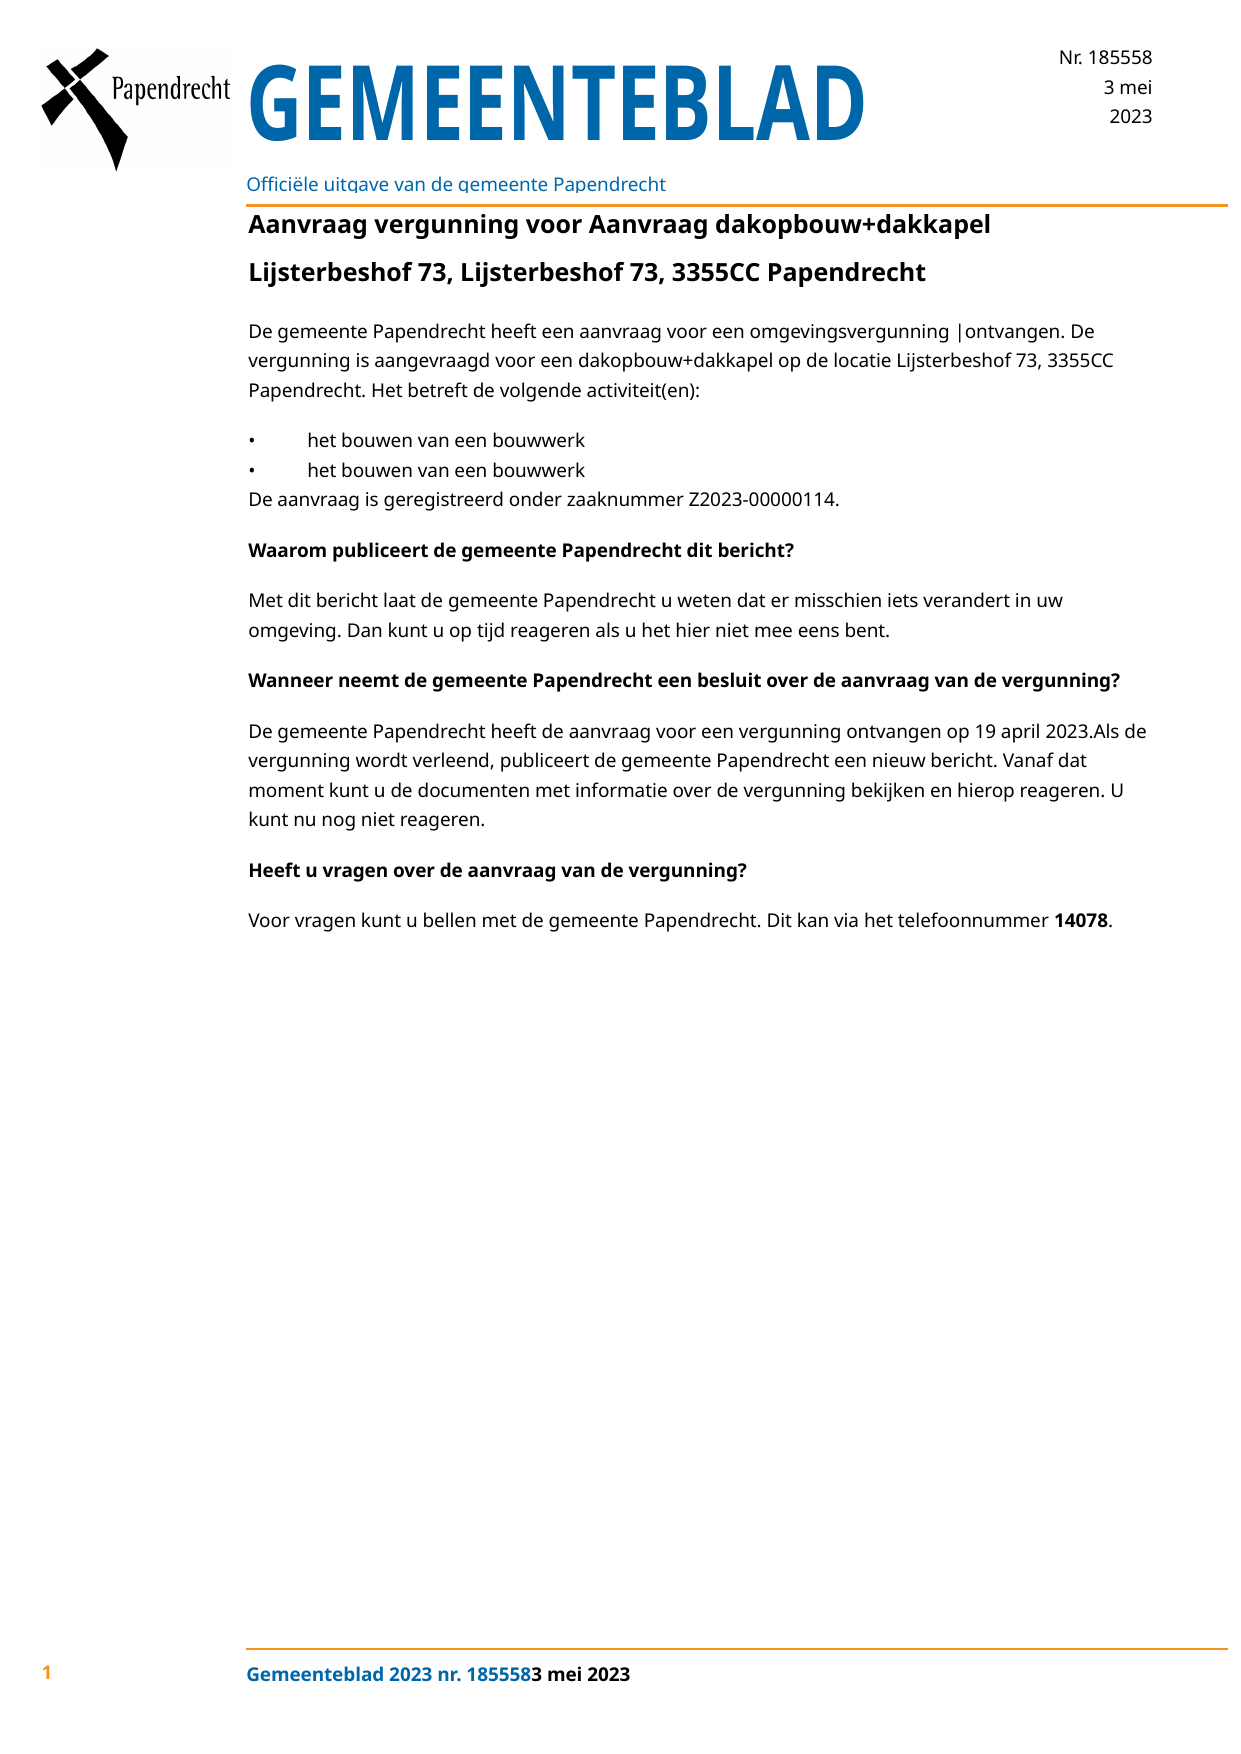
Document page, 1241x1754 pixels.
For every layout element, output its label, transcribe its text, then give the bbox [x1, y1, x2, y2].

picture [41, 47, 231, 172]
text De aanvraag is geregistreerd onder zaaknummer Z2023-00000114. [248, 487, 1152, 512]
text Met dit bericht laat de gemeente Papendrecht u weten dat er misschien iets verandert in uw omgeving. Dan kunt u op tijd reageren als u het hier niet mee eens bent. [248, 587, 1152, 643]
text Heeft u vragen over de aanvraag van de vergunning? [248, 857, 1152, 883]
list het bouwen van een bouwwerk [248, 457, 1152, 483]
text Aanvraag vergunning voor Aanvraag dakopbouw+dakkapel Lijsterbeshof 73, Lijsterbeshof 73, 3355CC Papendrecht [248, 207, 1152, 288]
text De gemeente Papendrecht heeft een aanvraag voor een omgevingsvergunning |ontvangen. De vergunning is aangevraagd voor een dakopbouw+dakkapel op de locatie Lijsterbeshof 73, 3355CC Papendrecht. Het betreft de volgende activiteit(en): [248, 318, 1152, 403]
text Waarom publiceert de gemeente Papendrecht dit bericht? [248, 537, 1152, 563]
list het bouwen van een bouwwerk [248, 427, 1152, 453]
text De gemeente Papendrecht heeft de aanvraag voor een vergunning ontvangen op 19 april 2023.Als de vergunning wordt verleend, publiceert de gemeente Papendrecht een nieuw bericht. Vanaf dat moment kunt u de documenten met informatie over de vergunning bekijken en hierop reageren. U kunt nu nog niet reageren. [248, 718, 1152, 832]
text Wanneer neemt de gemeente Papendrecht een besluit over de aanvraag van de vergunning? [248, 667, 1152, 693]
text Voor vragen kunt u bellen met de gemeente Papendrecht. Dit kan via het telefoonnummer 14078. [248, 907, 1152, 933]
